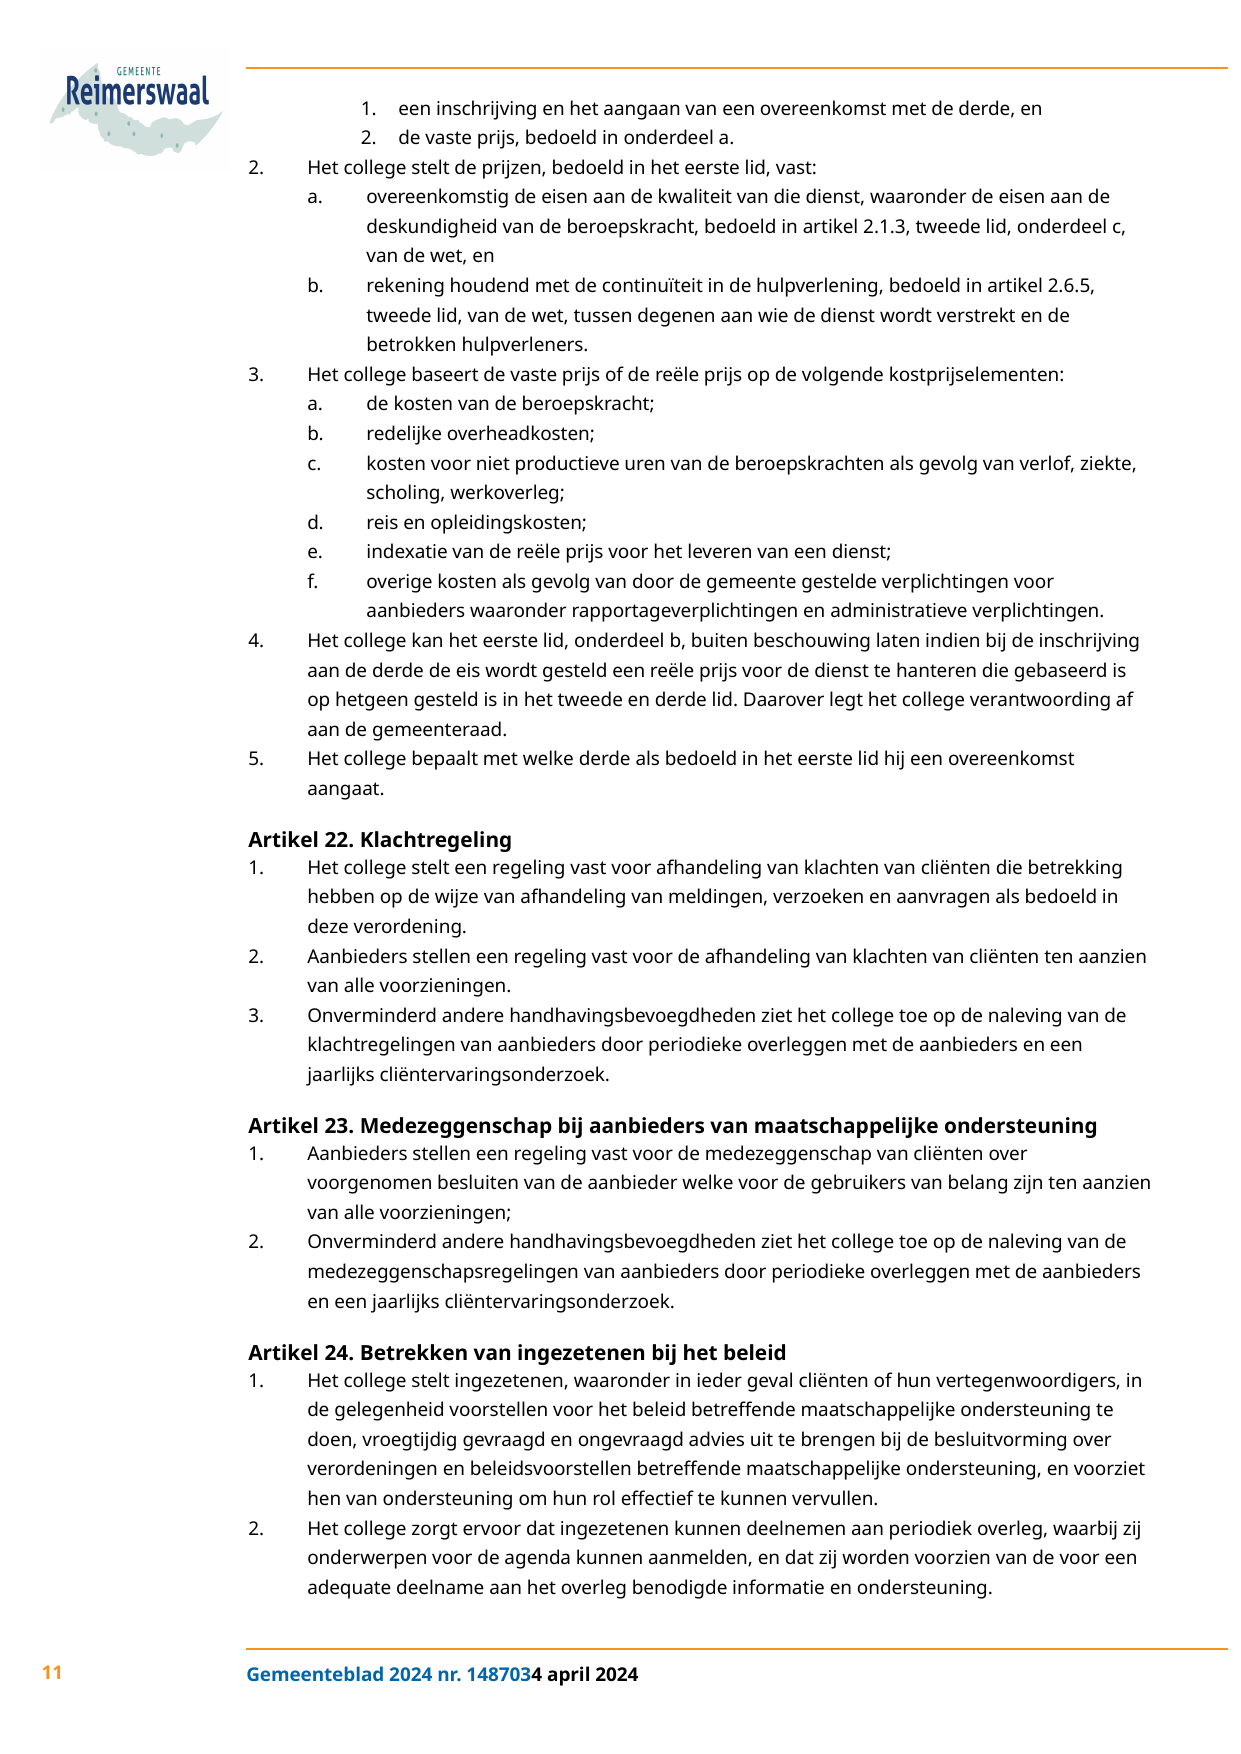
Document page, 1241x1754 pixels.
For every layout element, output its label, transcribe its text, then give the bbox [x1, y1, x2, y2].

list Onverminderd andere handhavingsbevoegdheden ziet het college toe op de naleving van de medezeggenschapsregelingen van aanbieders door periodieke overleggen met de aanbieders en een jaarlijks cliëntervaringsonderzoek. [248, 1229, 1152, 1314]
list Het college stelt een regeling vast voor afhandeling van klachten van cliënten die betrekking hebben op de wijze van afhandeling van meldingen, verzoeken en aanvragen als bedoeld in deze verordening. [248, 854, 1152, 939]
list Aanbieders stellen een regeling vast voor de medezeggenschap van cliënten over voorgenomen besluiten van de aanbieder welke voor de gebruikers van belang zijn ten aanzien van alle voorzieningen; [248, 1140, 1152, 1225]
list kosten voor niet productieve uren van de beroepskrachten als gevolg van verlof, ziekte, scholing, werkoverleg; [307, 450, 1152, 505]
list reis en opleidingskosten; [307, 509, 1152, 535]
text Artikel 24. Betrekken van ingezetenen bij het beleid [248, 1338, 1152, 1367]
list redelijke overheadkosten; [307, 420, 1152, 446]
list Het college stelt de prijzen, bedoeld in het eerste lid, vast: [248, 154, 1152, 180]
list indexatie van de reële prijs voor het leveren van een dienst; [307, 538, 1152, 564]
list rekening houdend met de continuïteit in de hulpverlening, bedoeld in artikel 2.6.5, tweede lid, van de wet, tussen degenen aan wie de dienst wordt verstrekt en de betrokken hulpverleners. [307, 272, 1152, 357]
list een inschrijving en het aangaan van een overeenkomst met de derde, en [361, 95, 1152, 121]
list Het college zorgt ervoor dat ingezetenen kunnen deelnemen aan periodiek overleg, waarbij zij onderwerpen voor de agenda kunnen aanmelden, en dat zij worden voorzien van de voor een adequate deelname aan het overleg benodigde informatie en ondersteuning. [248, 1515, 1152, 1599]
list Het college bepaalt met welke derde als bedoeld in het eerste lid hij een overeenkomst aangaat. [248, 746, 1152, 801]
list overeenkomstig de eisen aan de kwaliteit van die dienst, waaronder de eisen aan de deskundigheid van de beroepskracht, bedoeld in artikel 2.1.3, tweede lid, onderdeel c, van de wet, en [307, 183, 1152, 268]
list de vaste prijs, bedoeld in onderdeel a. [361, 124, 1152, 150]
list Onverminderd andere handhavingsbevoegdheden ziet het college toe op de naleving van de klachtregelingen van aanbieders door periodieke overleggen met de aanbieders en een jaarlijks cliëntervaringsonderzoek. [248, 1002, 1152, 1087]
text Artikel 23. Medezeggenschap bij aanbieders van maatschappelijke ondersteuning [248, 1112, 1152, 1140]
list Het college baseert de vaste prijs of de reële prijs op de volgende kostprijselementen: [248, 361, 1152, 387]
list Het college kan het eerste lid, onderdeel b, buiten beschouwing laten indien bij de inschrijving aan de derde de eis wordt gesteld een reële prijs voor de dienst te hanteren die gebaseerd is op hetgeen gesteld is in het tweede en derde lid. Daarover legt het college verantwoording af aan de gemeenteraad. [248, 627, 1152, 742]
list de kosten van de beroepskracht; [307, 391, 1152, 416]
text Artikel 22. Klachtregeling [248, 826, 1152, 854]
picture [41, 47, 231, 172]
list Het college stelt ingezetenen, waaronder in ieder geval cliënten of hun vertegenwoordigers, in de gelegenheid voorstellen voor het beleid betreffende maatschappelijke ondersteuning te doen, vroegtijdig gevraagd en ongevraagd advies uit te brengen bij de besluitvorming over verordeningen en beleidsvoorstellen betreffende maatschappelijke ondersteuning, en voorziet hen van ondersteuning om hun rol effectief te kunnen vervullen. [248, 1367, 1152, 1511]
list Aanbieders stellen een regeling vast voor de afhandeling van klachten van cliënten ten aanzien van alle voorzieningen. [248, 943, 1152, 998]
list overige kosten als gevolg van door de gemeente gestelde verplichtingen voor aanbieders waaronder rapportageverplichtingen en administratieve verplichtingen. [307, 568, 1152, 623]
